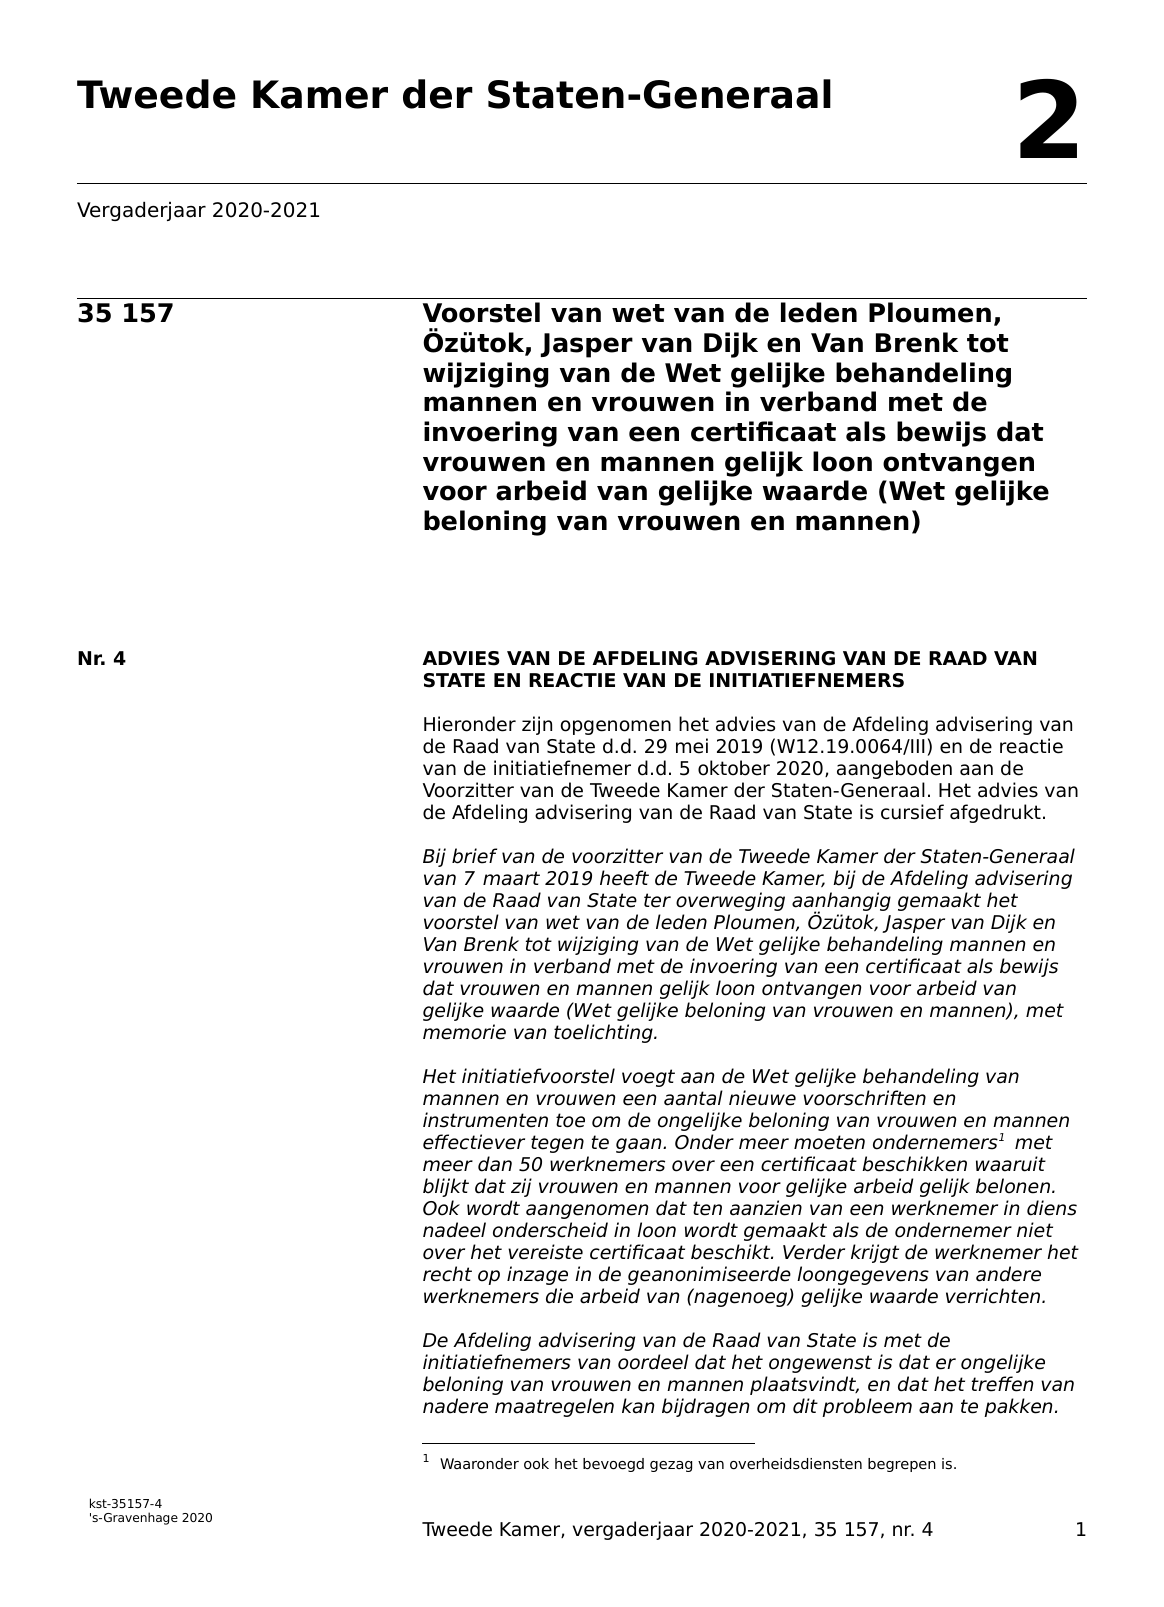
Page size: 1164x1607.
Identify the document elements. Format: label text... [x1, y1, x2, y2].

text Bij brief van de voorzitter van de Tweede Kamer der Staten-Generaal van 7 maart 2019 heeft de Tweede Kamer, bij de Afdeling advisering van de Raad van State ter overweging aanhangig gemaakt het voorstel van wet van de leden Ploumen, Özütok, Jasper van Dijk en Van Brenk tot wijziging van de Wet gelijke behandeling mannen en vrouwen in verband met de invoering van een certificaat als bewijs dat vrouwen en mannen gelijk loon ontvangen voor arbeid van gelijke waarde (Wet gelijke beloning van vrouwen en mannen), met memorie van toelichting. [422, 846, 1087, 1043]
subtitle Nr. 4 ADVIES VAN DE AFDELING ADVISERING VAN DE RAAD VAN STATE EN REACTIE VAN DE INITIATIEFNEMERS [77, 647, 1087, 691]
text Hieronder zijn opgenomen het advies van de Afdeling advisering van de Raad van State d.d. 29 mei 2019 (W12.19.0064/III) en de reactie van de initiatiefnemer d.d. 5 oktober 2020, aangeboden aan de Voorzitter van de Tweede Kamer der Staten-Generaal. Het advies van de Afdeling advisering van de Raad van State is cursief afgedrukt. [422, 714, 1087, 823]
subtitle 35 157 Voorstel van wet van de leden Ploumen, Özütok, Jasper van Dijk en Van Brenk tot wijziging van de Wet gelijke behandeling mannen en vrouwen in verband met de invoering van een certificaat als bewijs dat vrouwen en mannen gelijk loon ontvangen voor arbeid van gelijke waarde (Wet gelijke beloning van vrouwen en mannen) [77, 299, 1087, 536]
text kst-35157-4 [88, 1497, 323, 1511]
table_header Tweede Kamer der Staten-Generaal [77, 59, 886, 183]
text Waaronder ook het bevoegd gezag van overheidsdiensten begrepen is. [422, 1452, 1087, 1474]
text De Afdeling advisering van de Raad van State is met de initiatiefnemers van oordeel dat het ongewenst is dat er ongelijke beloning van vrouwen en mannen plaatsvindt, en dat het treffen van nadere maatregelen kan bijdragen om dit probleem aan te pakken. [422, 1330, 1087, 1418]
table_header 2 [886, 59, 1087, 183]
table_cell Vergaderjaar 2020-2021 [77, 184, 1087, 298]
text 's-Gravenhage 2020 [88, 1511, 323, 1525]
text Het initiatiefvoorstel voegt aan de Wet gelijke behandeling van mannen en vrouwen een aantal nieuwe voorschriften en instrumenten toe om de ongelijke beloning van vrouwen en mannen effectiever tegen te gaan. Onder meer moeten ondernemers met meer dan 50 werknemers over een certificaat beschikken waaruit blijkt dat zij vrouwen en mannen voor gelijke arbeid gelijk belonen. Ook wordt aangenomen dat ten aanzien van een werknemer in diens nadeel onderscheid in loon wordt gemaakt als de ondernemer niet over het vereiste certificaat beschikt. Verder krijgt de werknemer het recht op inzage in de geanonimiseerde loongegevens van andere werknemers die arbeid van (nagenoeg) gelijke waarde verrichten. [422, 1066, 1087, 1307]
